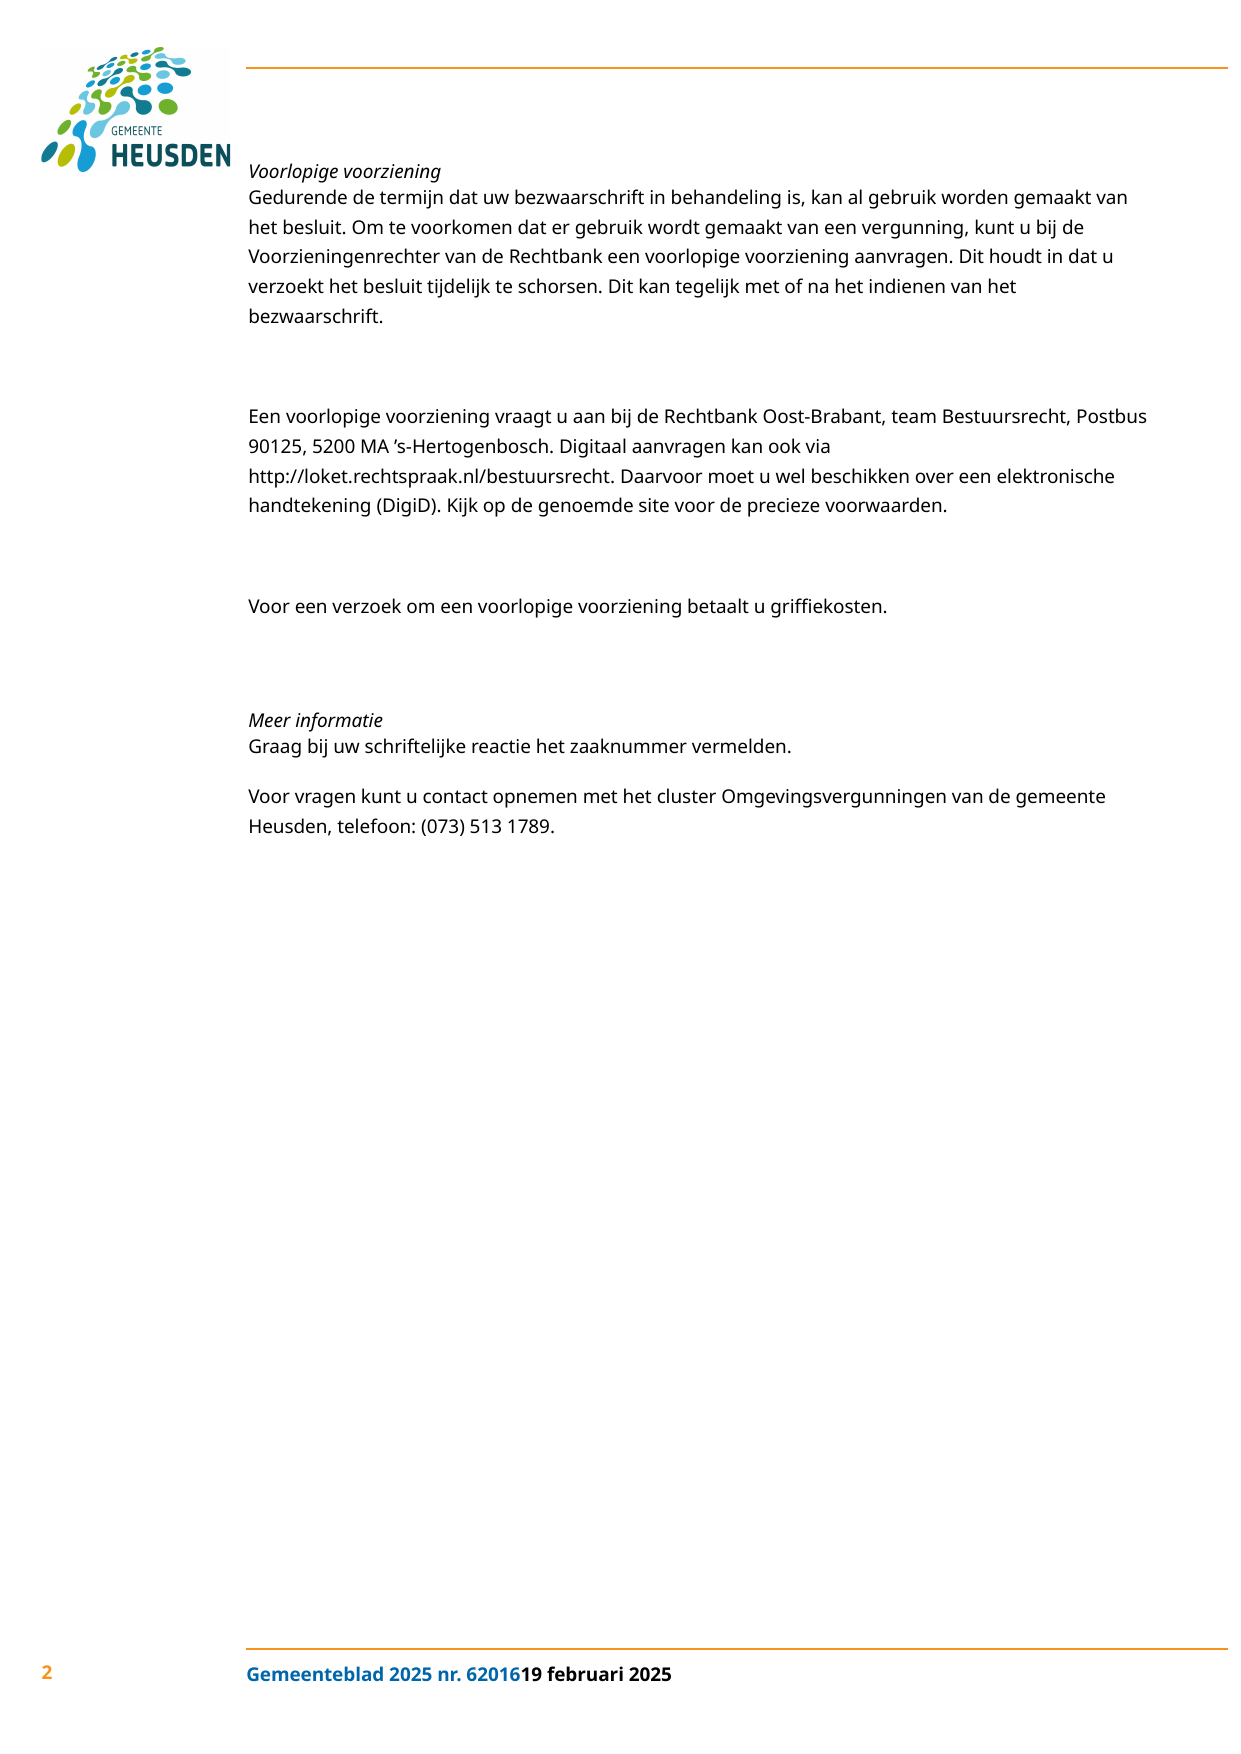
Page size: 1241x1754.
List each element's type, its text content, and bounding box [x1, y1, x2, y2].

text Voor een verzoek om een voorlopige voorziening betaalt u griffiekosten. [248, 593, 1152, 619]
text Gedurende de termijn dat uw bezwaarschrift in behandeling is, kan al gebruik worden gemaakt van het besluit. Om te voorkomen dat er gebruik wordt gemaakt van een vergunning, kunt u bij de Voorzieningenrechter van de Rechtbank een voorlopige voorziening aanvragen. Dit houdt in dat u verzoekt het besluit tijdelijk te schorsen. Dit kan tegelijk met of na het indienen van het bezwaarschrift. [248, 184, 1152, 328]
text Voorlopige voorziening [248, 159, 1152, 184]
text Een voorlopige voorziening vraagt u aan bij de Rechtbank Oost-Brabant, team Bestuursrecht, Postbus 90125, 5200 MA ’s-Hertogenbosch. Digitaal aanvragen kan ook via http://loket.rechtspraak.nl/bestuursrecht. Daarvoor moet u wel beschikken over een elektronische handtekening (DigiD). Kijk op de genoemde site voor de precieze voorwaarden. [248, 404, 1152, 518]
text Voor vragen kunt u contact opnemen met het cluster Omgevingsvergunningen van de gemeente Heusden, telefoon: (073) 513 1789. [248, 784, 1152, 839]
picture [41, 47, 231, 172]
text Graag bij uw schriftelijke reactie het zaaknummer vermelden. [248, 733, 1152, 759]
text Meer informatie [248, 708, 1152, 733]
